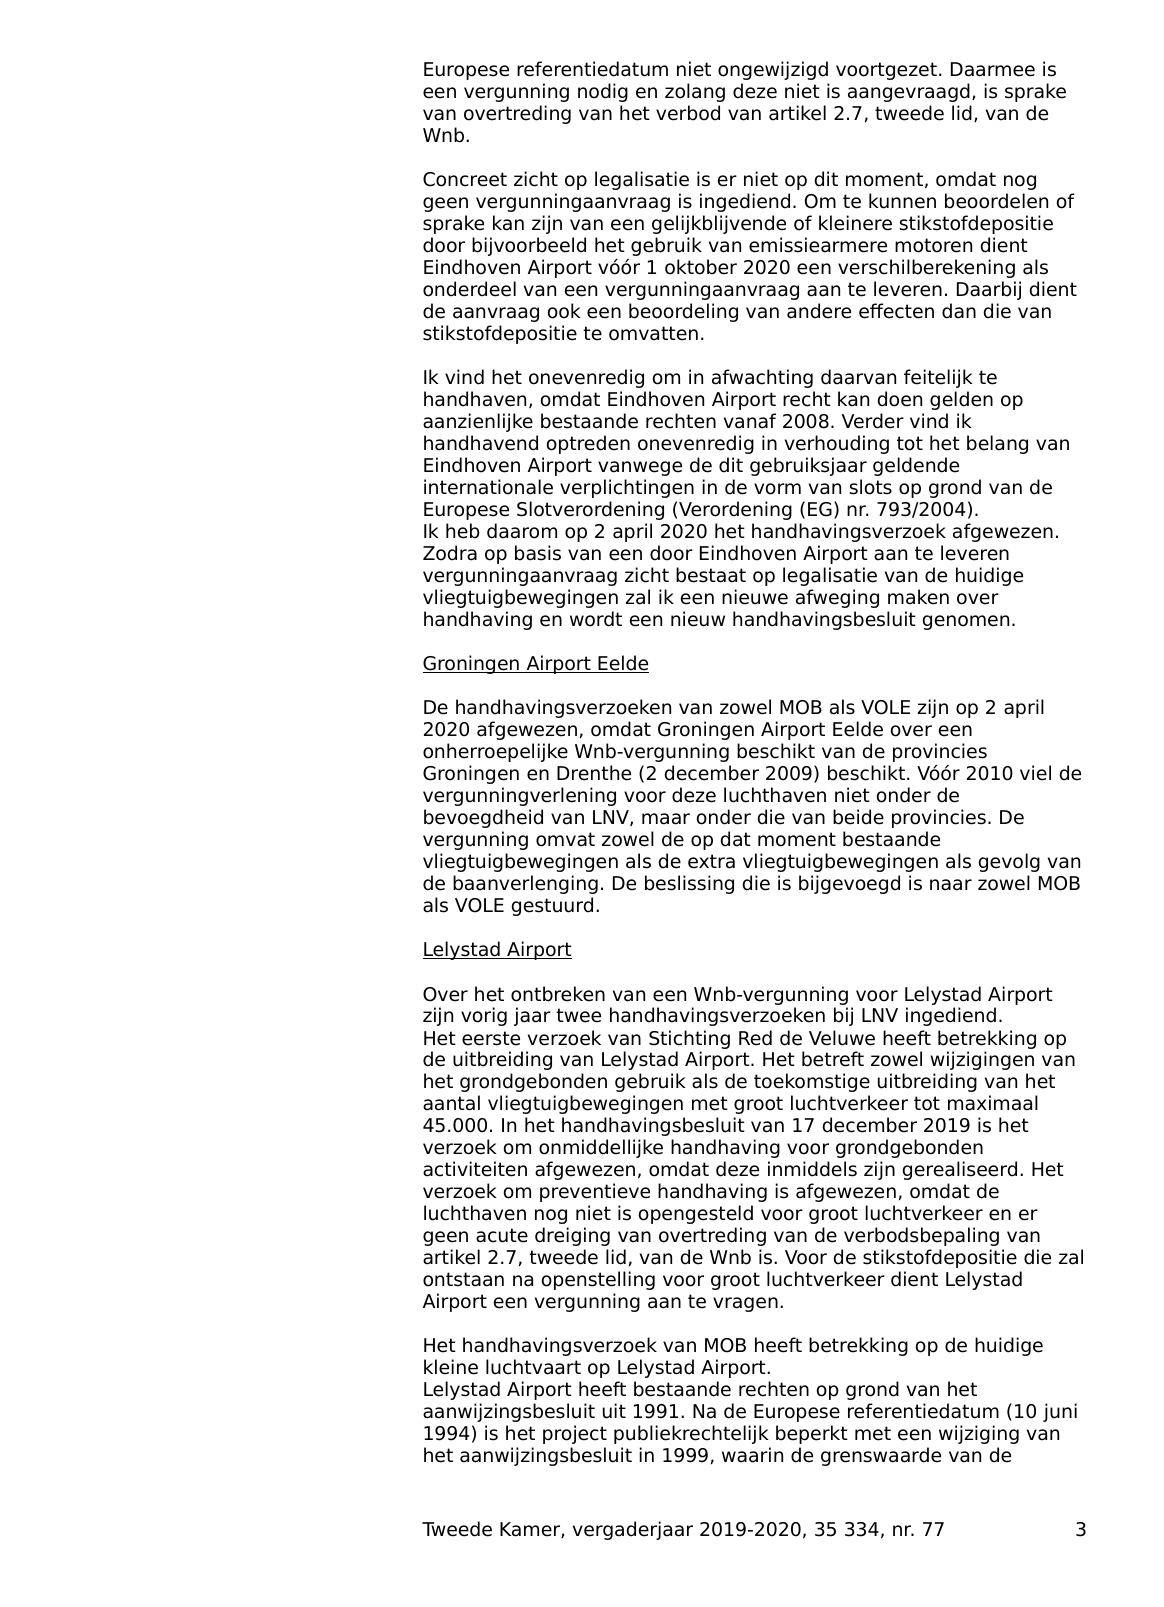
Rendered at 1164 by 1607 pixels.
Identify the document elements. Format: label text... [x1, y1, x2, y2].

subtitle Groningen Airport Eelde [422, 653, 1087, 675]
text De handhavingsverzoeken van zowel MOB als VOLE zijn op 2 april 2020 afgewezen, omdat Groningen Airport Eelde over een onherroepelijke Wnb-vergunning beschikt van de provincies Groningen en Drenthe (2 december 2009) beschikt. Vóór 2010 viel de vergunningverlening voor deze luchthaven niet onder de bevoegdheid van LNV, maar onder die van beide provincies. De vergunning omvat zowel de op dat moment bestaande vliegtuigbewegingen als de extra vliegtuigbewegingen als gevolg van de baanverlenging. De beslissing die is bijgevoegd is naar zowel MOB als VOLE gestuurd. [422, 697, 1087, 917]
text Over het ontbreken van een Wnb-vergunning voor Lelystad Airport zijn vorig jaar twee handhavingsverzoeken bij LNV ingediend. [422, 983, 1087, 1027]
text Het eerste verzoek van Stichting Red de Veluwe heeft betrekking op de uitbreiding van Lelystad Airport. Het betreft zowel wijzigingen van het grondgebonden gebruik als de toekomstige uitbreiding van het aantal vliegtuigbewegingen met groot luchtverkeer tot maximaal 45.000. In het handhavingsbesluit van 17 december 2019 is het verzoek om onmiddellijke handhaving voor grondgebonden activiteiten afgewezen, omdat deze inmiddels zijn gerealiseerd. Het verzoek om preventieve handhaving is afgewezen, omdat de luchthaven nog niet is opengesteld voor groot luchtverkeer en er geen acute dreiging van overtreding van de verbodsbepaling van artikel 2.7, tweede lid, van de Wnb is. Voor de stikstofdepositie die zal ontstaan na openstelling voor groot luchtverkeer dient Lelystad Airport een vergunning aan te vragen. [422, 1027, 1087, 1313]
text Lelystad Airport heeft bestaande rechten op grond van het aanwijzingsbesluit uit 1991. Na de Europese referentiedatum (10 juni 1994) is het project publiekrechtelijk beperkt met een wijziging van het aanwijzingsbesluit in 1999, waarin de grenswaarde van de [422, 1379, 1087, 1467]
text Ik heb daarom op 2 april 2020 het handhavingsverzoek afgewezen. Zodra op basis van een door Eindhoven Airport aan te leveren vergunningaanvraag zicht bestaat op legalisatie van de huidige vliegtuigbewegingen zal ik een nieuwe afweging maken over handhaving en wordt een nieuw handhavingsbesluit genomen. [422, 521, 1087, 631]
text Europese referentiedatum niet ongewijzigd voortgezet. Daarmee is een vergunning nodig en zolang deze niet is aangevraagd, is sprake van overtreding van het verbod van artikel 2.7, tweede lid, van de Wnb. [422, 59, 1087, 147]
text Ik vind het onevenredig om in afwachting daarvan feitelijk te handhaven, omdat Eindhoven Airport recht kan doen gelden op aanzienlijke bestaande rechten vanaf 2008. Verder vind ik handhavend optreden onevenredig in verhouding tot het belang van Eindhoven Airport vanwege de dit gebruiksjaar geldende internationale verplichtingen in de vorm van slots op grond van de Europese Slotverordening (Verordening (EG) nr. 793/2004). [422, 367, 1087, 521]
text Het handhavingsverzoek van MOB heeft betrekking op de huidige kleine luchtvaart op Lelystad Airport. [422, 1335, 1087, 1379]
text Concreet zicht op legalisatie is er niet op dit moment, omdat nog geen vergunningaanvraag is ingediend. Om te kunnen beoordelen of sprake kan zijn van een gelijkblijvende of kleinere stikstofdepositie door bijvoorbeeld het gebruik van emissiearmere motoren dient Eindhoven Airport vóór 1 oktober 2020 een verschilberekening als onderdeel van een vergunningaanvraag aan te leveren. Daarbij dient de aanvraag ook een beoordeling van andere effecten dan die van stikstofdepositie te omvatten. [422, 169, 1087, 345]
subtitle Lelystad Airport [422, 939, 1087, 961]
